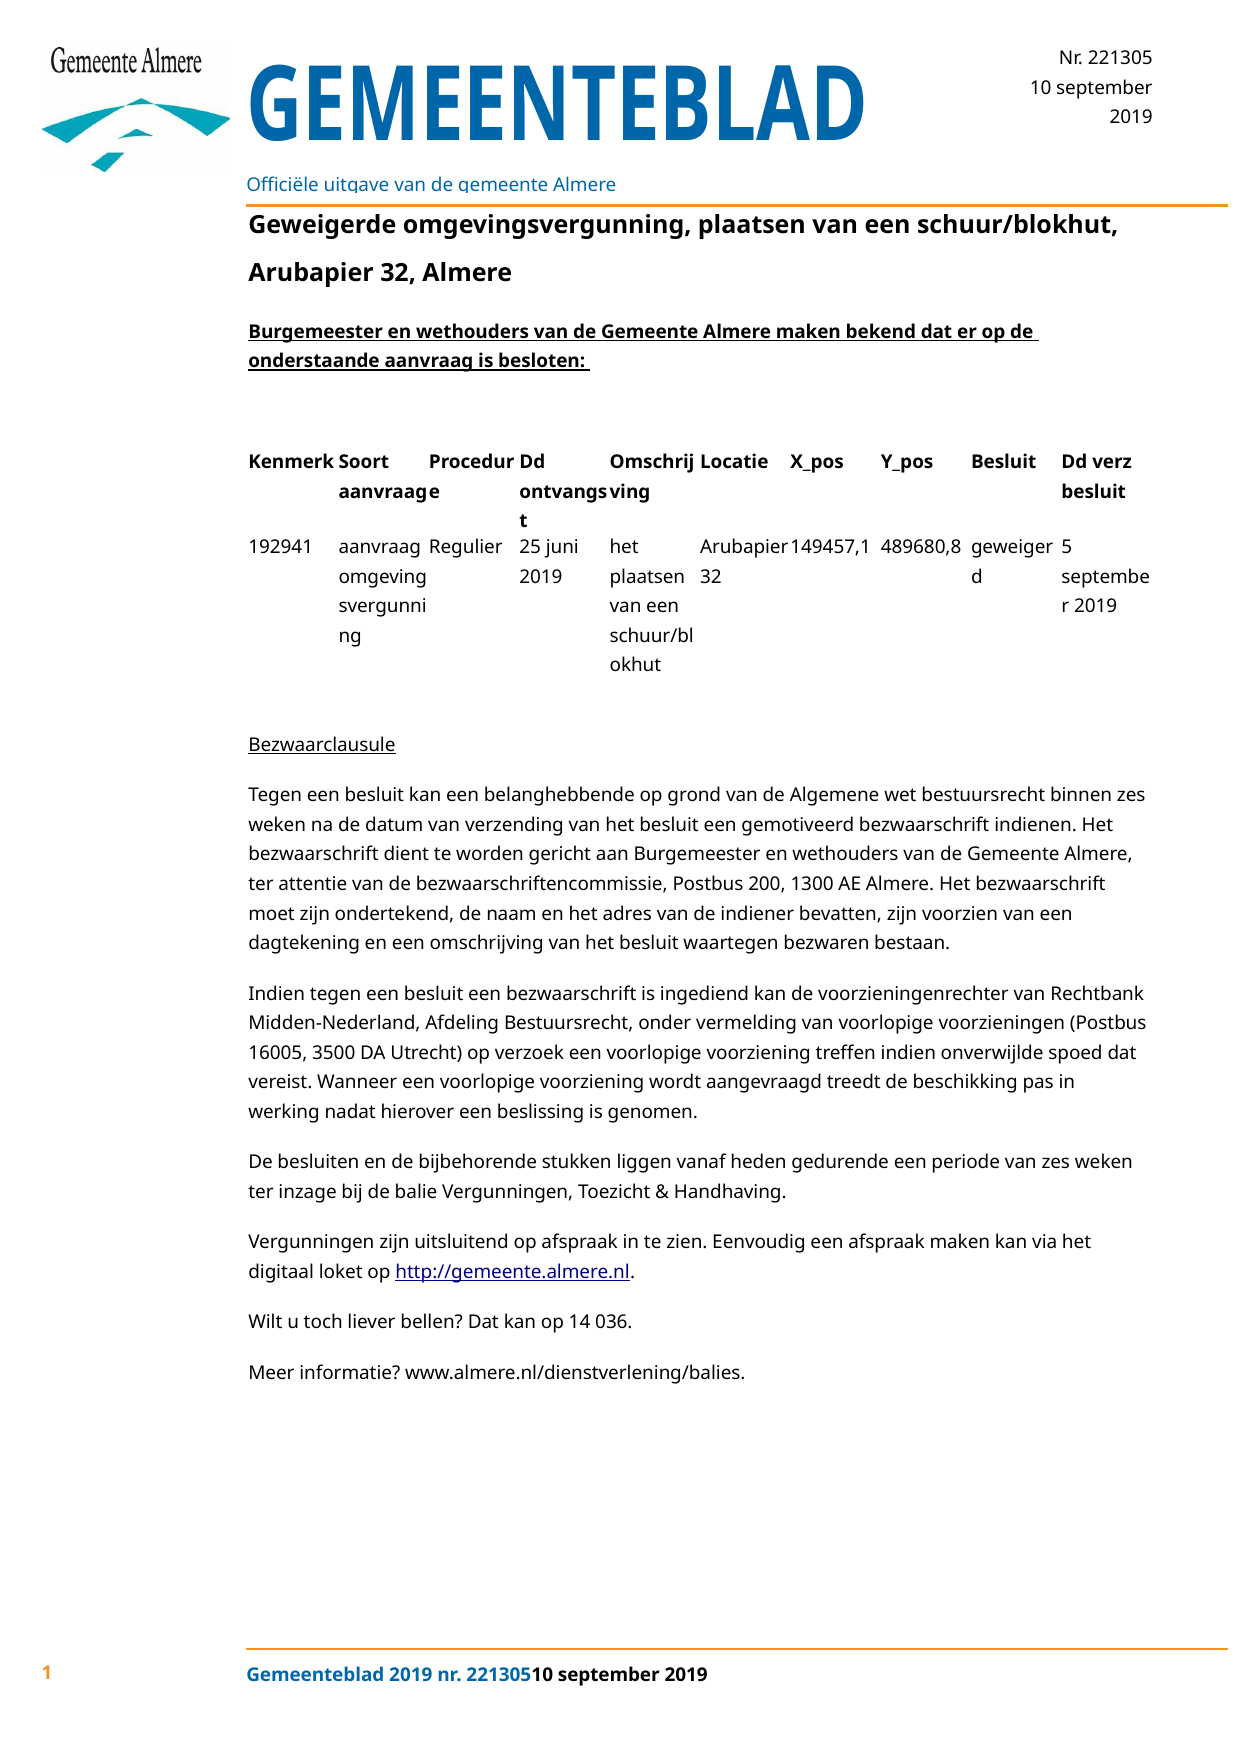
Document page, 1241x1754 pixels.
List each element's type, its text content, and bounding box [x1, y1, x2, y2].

table_cell 192941 [248, 533, 338, 677]
table_cell Regulier [429, 533, 519, 677]
text Tegen een besluit kan een belanghebbende op grond van de Algemene wet bestuursrecht binnen zes weken na de datum van verzending van het besluit een gemotiveerd bezwaarschrift indienen. Het bezwaarschrift dient te worden gericht aan Burgemeester en wethouders van de Gemeente Almere, ter attentie van de bezwaarschriftencommissie, Postbus 200, 1300 AE Almere. Het bezwaarschrift moet zijn ondertekend, de naam en het adres van de indiener bevatten, zijn voorzien van een dagtekening en een omschrijving van het besluit waartegen bezwaren bestaan. [248, 781, 1152, 955]
text Burgemeester en wethouders van de Gemeente Almere maken bekend dat er op de onderstaande aanvraag is besloten: [248, 318, 1152, 373]
table_header Procedure [429, 449, 519, 533]
text De besluiten en de bijbehorende stukken liggen vanaf heden gedurende een periode van zes weken ter inzage bij de balie Vergunningen, Toezicht & Handhaving. [248, 1148, 1152, 1204]
text Vergunningen zijn uitsluitend op afspraak in te zien. Eenvoudig een afspraak maken kan via het digitaal loket op http://gemeente.almere.nl. [248, 1228, 1152, 1284]
table_header Besluit [971, 449, 1061, 533]
table_header X_pos [790, 449, 881, 533]
text Geweigerde omgevingsvergunning, plaatsen van een schuur/blokhut, Arubapier 32, Almere [248, 207, 1152, 288]
text Wilt u toch liever bellen? Dat kan op 14 036. [248, 1308, 1152, 1334]
table_cell Arubapier 32 [700, 533, 790, 677]
table_header Dd verz besluit [1061, 449, 1152, 533]
text Meer informatie? www.almere.nl/dienstverlening/balies. [248, 1359, 1152, 1385]
table_cell geweigerd [971, 533, 1061, 677]
table_cell aanvraag omgevingsvergunning [338, 533, 429, 677]
picture [41, 47, 231, 172]
table_cell het plaatsen van een schuur/blokhut [609, 533, 700, 677]
table_header Y_pos [881, 449, 971, 533]
text Bezwaarclausule [248, 731, 1152, 757]
table_header Omschrijving [609, 449, 700, 533]
table_cell 489680,8 [881, 533, 971, 677]
text Indien tegen een besluit een bezwaarschrift is ingediend kan de voorzieningenrechter van Rechtbank Midden-Nederland, Afdeling Bestuursrecht, onder vermelding van voorlopige voorzieningen (Postbus 16005, 3500 DA Utrecht) op verzoek een voorlopige voorziening treffen indien onverwijlde spoed dat vereist. Wanneer een voorlopige voorziening wordt aangevraagd treedt de beschikking pas in werking nadat hierover een beslissing is genomen. [248, 980, 1152, 1124]
table_cell 25 juni 2019 [519, 533, 609, 677]
table_cell 5 september 2019 [1061, 533, 1152, 677]
table_header Locatie [700, 449, 790, 533]
table_header Dd ontvangst [519, 449, 609, 533]
table_header Kenmerk [248, 449, 338, 533]
table_header Soort aanvraag [338, 449, 429, 533]
table_cell 149457,1 [790, 533, 881, 677]
